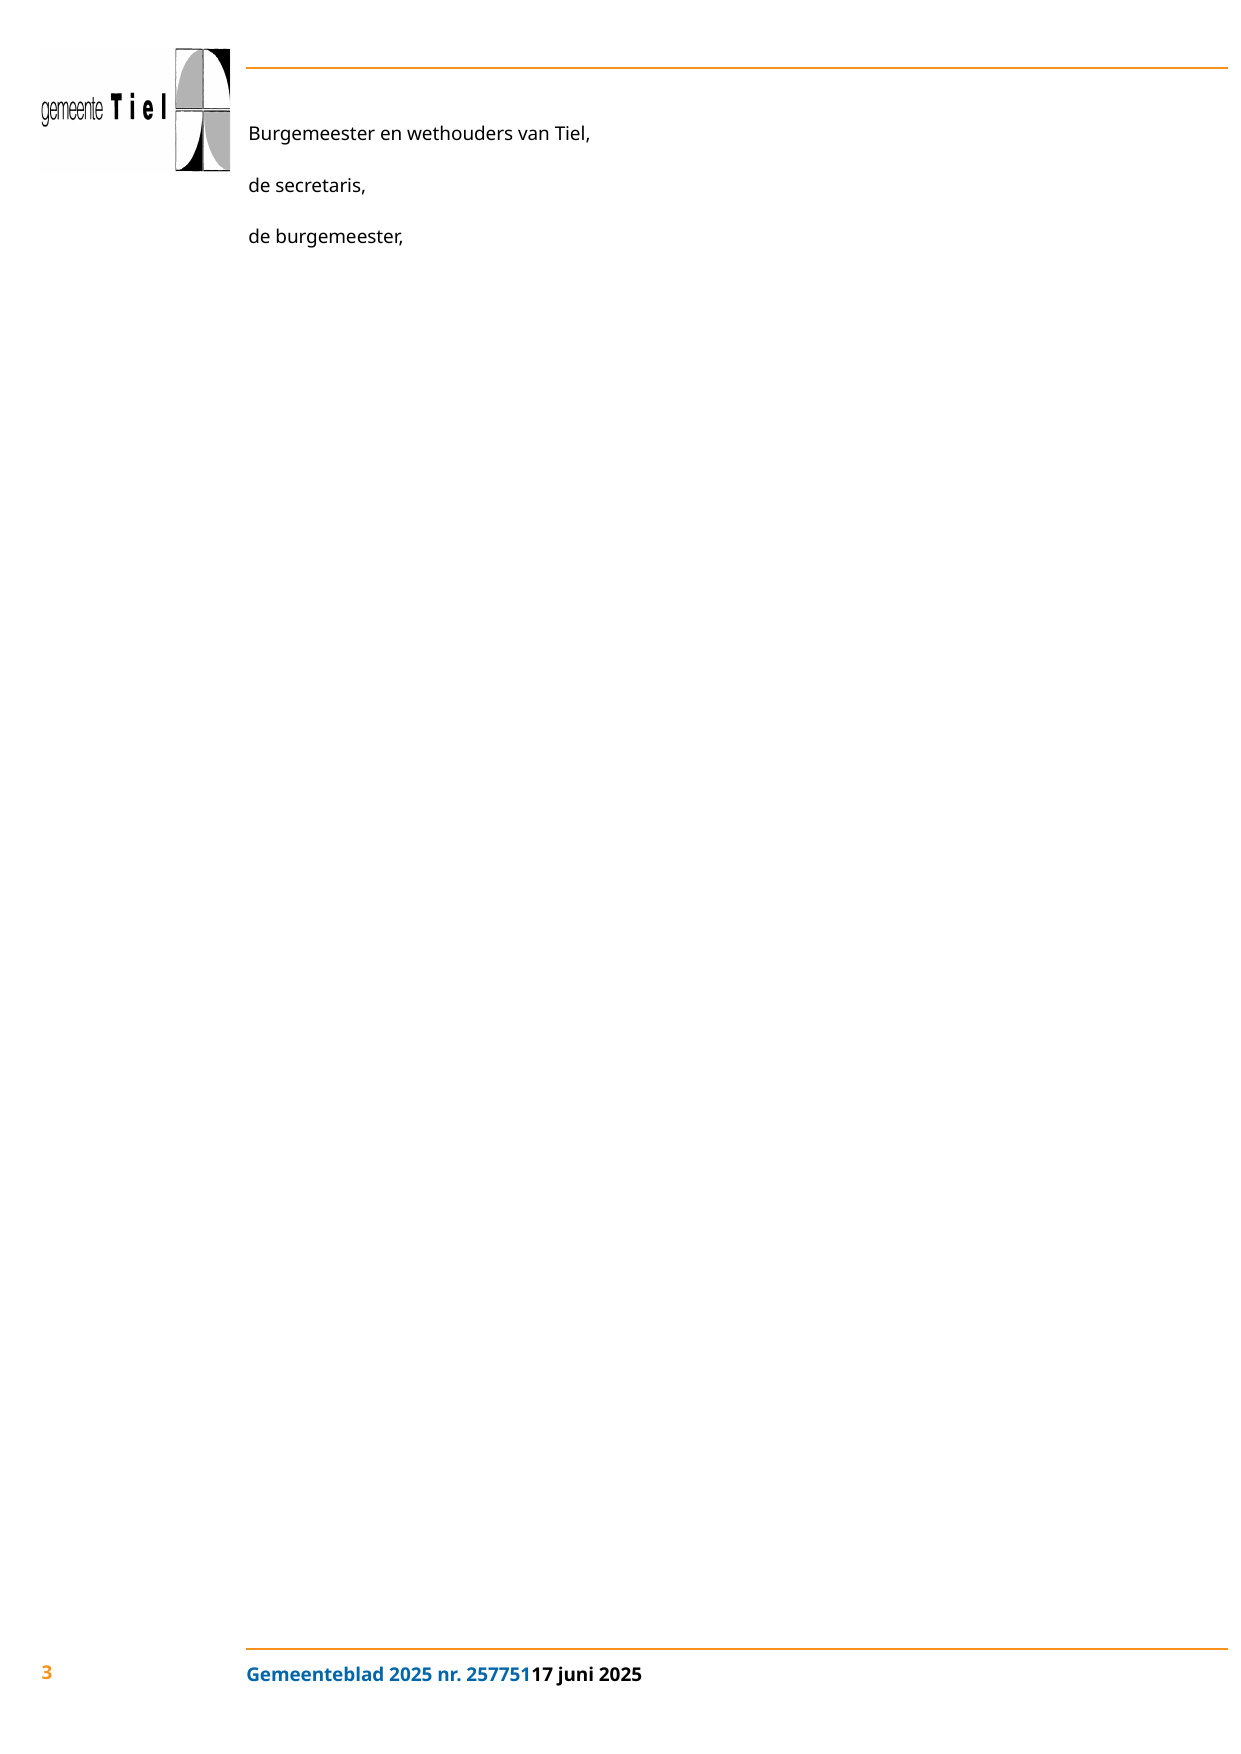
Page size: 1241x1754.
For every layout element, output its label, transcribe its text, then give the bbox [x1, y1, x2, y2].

text Burgemeester en wethouders van Tiel, [248, 121, 1152, 146]
text de secretaris, [248, 172, 1152, 198]
picture [41, 47, 231, 172]
text de burgemeester, [248, 223, 1152, 249]
